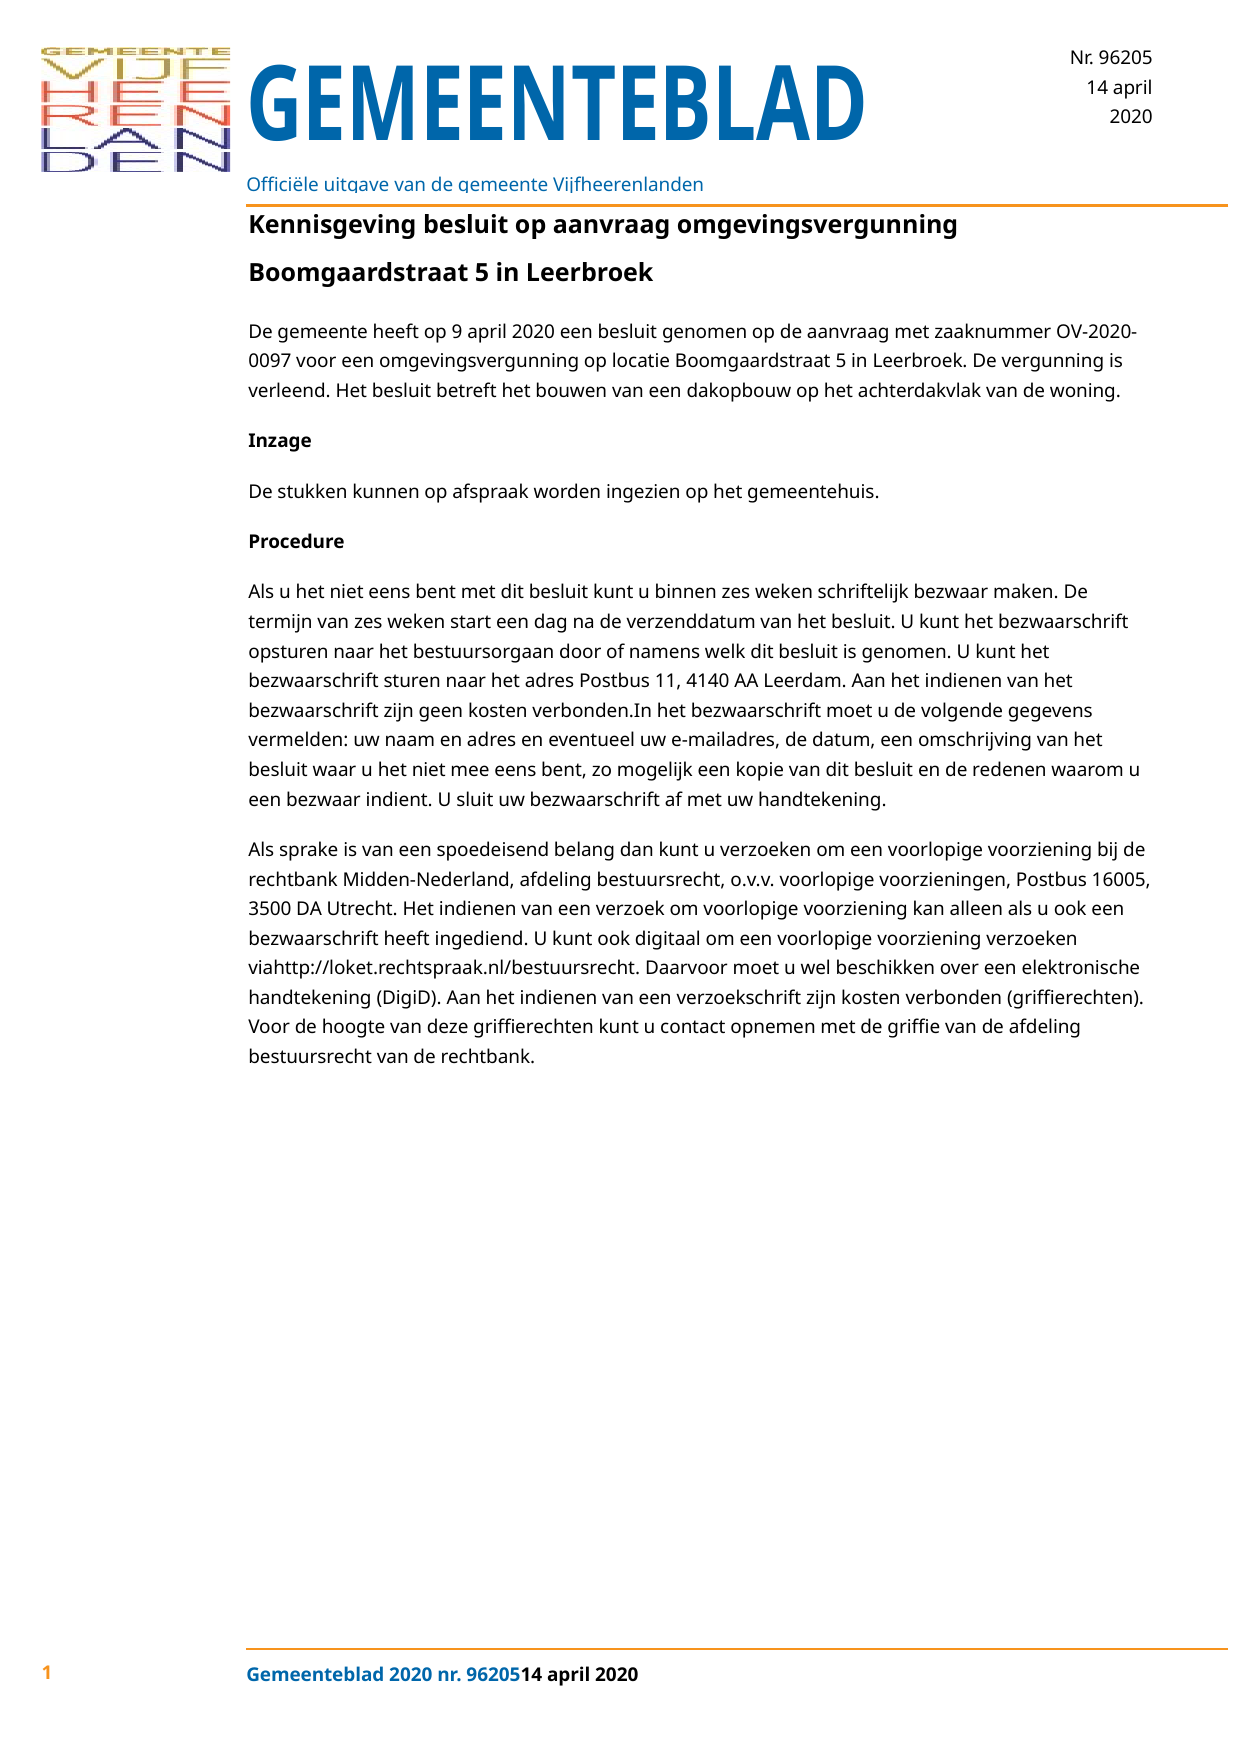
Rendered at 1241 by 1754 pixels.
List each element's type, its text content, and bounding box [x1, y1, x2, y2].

text Procedure [248, 528, 1152, 554]
text De stukken kunnen op afspraak worden ingezien op het gemeentehuis. [248, 478, 1152, 504]
text Inzage [248, 427, 1152, 453]
text Als u het niet eens bent met dit besluit kunt u binnen zes weken schriftelijk bezwaar maken. De termijn van zes weken start een dag na de verzenddatum van het besluit. U kunt het bezwaarschrift opsturen naar het bestuursorgaan door of namens welk dit besluit is genomen. U kunt het bezwaarschrift sturen naar het adres Postbus 11, 4140 AA Leerdam. Aan het indienen van het bezwaarschrift zijn geen kosten verbonden.In het bezwaarschrift moet u de volgende gegevens vermelden: uw naam en adres en eventueel uw e-mailadres, de datum, een omschrijving van het besluit waar u het niet mee eens bent, zo mogelijk een kopie van dit besluit en de redenen waarom u een bezwaar indient. U sluit uw bezwaarschrift af met uw handtekening. [248, 579, 1152, 812]
text De gemeente heeft op 9 april 2020 een besluit genomen op de aanvraag met zaaknummer OV-2020-0097 voor een omgevingsvergunning op locatie Boomgaardstraat 5 in Leerbroek. De vergunning is verleend. Het besluit betreft het bouwen van een dakopbouw op het achterdakvlak van de woning. [248, 318, 1152, 403]
text Als sprake is van een spoedeisend belang dan kunt u verzoeken om een voorlopige voorziening bij de rechtbank Midden-Nederland, afdeling bestuursrecht, o.v.v. voorlopige voorzieningen, Postbus 16005, 3500 DA Utrecht. Het indienen van een verzoek om voorlopige voorziening kan alleen als u ook een bezwaarschrift heeft ingediend. U kunt ook digitaal om een voorlopige voorziening verzoeken viahttp://loket.rechtspraak.nl/bestuursrecht. Daarvoor moet u wel beschikken over een elektronische handtekening (DigiD). Aan het indienen van een verzoekschrift zijn kosten verbonden (griffierechten). Voor de hoogte van deze griffierechten kunt u contact opnemen met de griffie van de afdeling bestuursrecht van de rechtbank. [248, 836, 1152, 1069]
text Kennisgeving besluit op aanvraag omgevingsvergunning Boomgaardstraat 5 in Leerbroek [248, 207, 1152, 288]
picture [41, 47, 231, 172]
